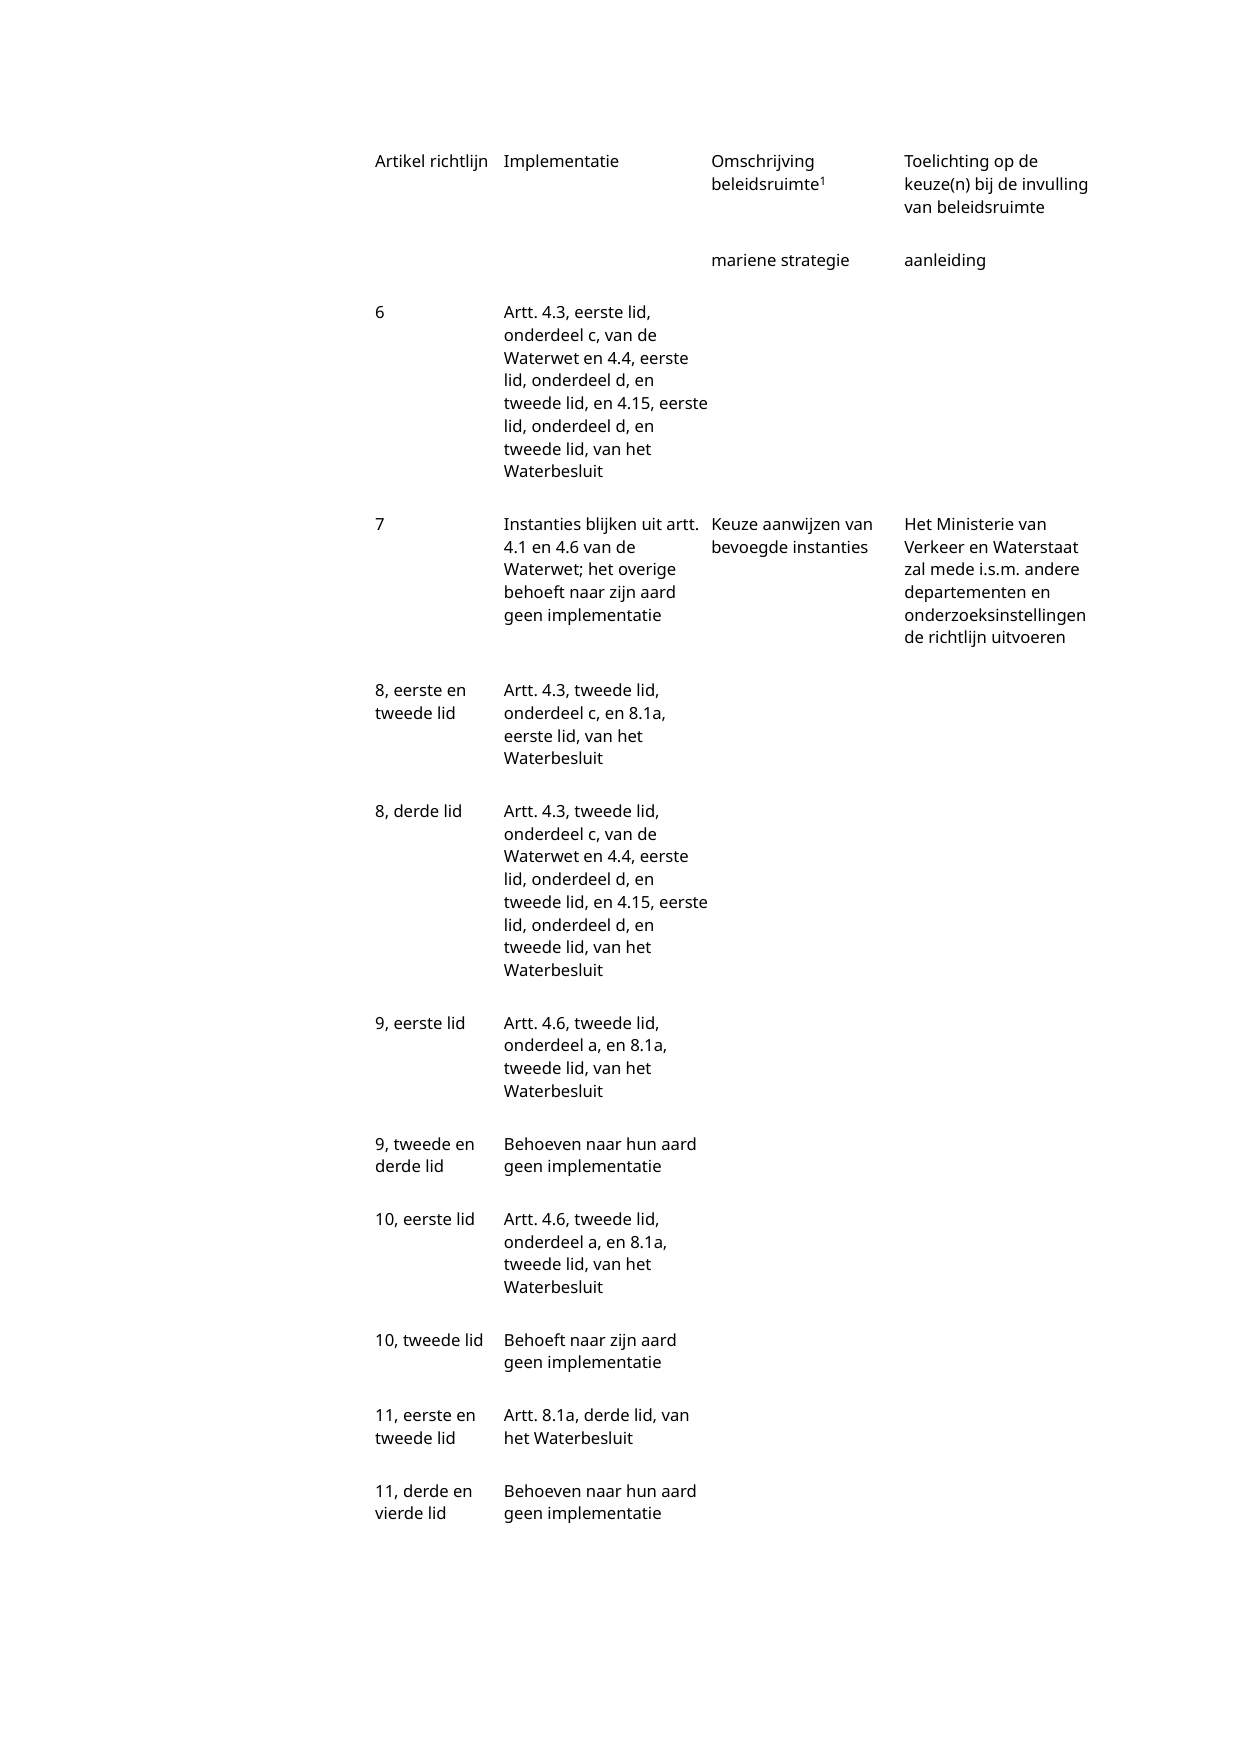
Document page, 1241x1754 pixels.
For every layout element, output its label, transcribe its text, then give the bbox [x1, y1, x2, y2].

table_cell Behoeven naar hun aard geen implementatie [504, 1479, 711, 1554]
table_cell aanleiding [904, 248, 1090, 301]
table_cell 8, eerste en tweede lid [375, 679, 504, 799]
table_cell [904, 1328, 1090, 1404]
table_cell [904, 1208, 1090, 1328]
table_cell Behoeven naar hun aard geen implementatie [504, 1132, 711, 1207]
table_cell 8, derde lid [375, 800, 504, 1011]
table_cell [504, 248, 711, 301]
table_cell [904, 1011, 1090, 1132]
table_cell Artt. 4.6, tweede lid, onderdeel a, en 8.1a, tweede lid, van het Waterbesluit [504, 1208, 711, 1328]
table_cell 7 [375, 513, 504, 679]
table_cell 10, eerste lid [375, 1208, 504, 1328]
table_cell [904, 1479, 1090, 1554]
table_cell [711, 1404, 904, 1479]
table_cell [711, 1208, 904, 1328]
table_cell [711, 800, 904, 1011]
table_cell 11, derde en vierde lid [375, 1479, 504, 1554]
table_cell Artt. 4.3, eerste lid, onderdeel c, van de Waterwet en 4.4, eerste lid, onderdeel d, en tweede lid, en 4.15, eerste lid, onderdeel d, en tweede lid, van het Waterbesluit [504, 301, 711, 512]
table_cell 11, eerste en tweede lid [375, 1404, 504, 1479]
table_cell Keuze aanwijzen van bevoegde instanties [711, 513, 904, 679]
table_cell [904, 301, 1090, 512]
table_cell Artt. 4.6, tweede lid, onderdeel a, en 8.1a, tweede lid, van het Waterbesluit [504, 1011, 711, 1132]
table_cell [711, 1011, 904, 1132]
table_cell Instanties blijken uit artt. 4.1 en 4.6 van de Waterwet; het overige behoeft naar zijn aard geen implementatie [504, 513, 711, 679]
table_cell Artt. 4.3, tweede lid, onderdeel c, van de Waterwet en 4.4, eerste lid, onderdeel d, en tweede lid, en 4.15, eerste lid, onderdeel d, en tweede lid, van het Waterbesluit [504, 800, 711, 1011]
table_cell [904, 679, 1090, 799]
table_cell 9, tweede en derde lid [375, 1132, 504, 1207]
table_cell Het Ministerie van Verkeer en Waterstaat zal mede i.s.m. andere departementen en onderzoeksinstellingen de richtlijn uitvoeren [904, 513, 1090, 679]
table_cell [711, 1132, 904, 1207]
table_header Toelichting op de keuze(n) bij de invulling van beleidsruimte [904, 150, 1090, 248]
table_cell [711, 301, 904, 512]
table_cell 10, tweede lid [375, 1328, 504, 1404]
table_cell [904, 800, 1090, 1011]
table_cell 9, eerste lid [375, 1011, 504, 1132]
table_header Omschrijving beleidsruimte1 [711, 150, 904, 248]
table_cell [904, 1132, 1090, 1207]
table_cell [711, 679, 904, 799]
table_cell Artt. 8.1a, derde lid, van het Waterbesluit [504, 1404, 711, 1479]
table_cell Artt. 4.3, tweede lid, onderdeel c, en 8.1a, eerste lid, van het Waterbesluit [504, 679, 711, 799]
table_cell [711, 1328, 904, 1404]
table_cell [375, 248, 504, 301]
table_cell 6 [375, 301, 504, 512]
table_cell [904, 1404, 1090, 1479]
table_cell [711, 1479, 904, 1554]
table_header Artikel richtlijn [375, 150, 504, 248]
table_header Implementatie [504, 150, 711, 248]
table_cell Behoeft naar zijn aard geen implementatie [504, 1328, 711, 1404]
table_cell mariene strategie [711, 248, 904, 301]
